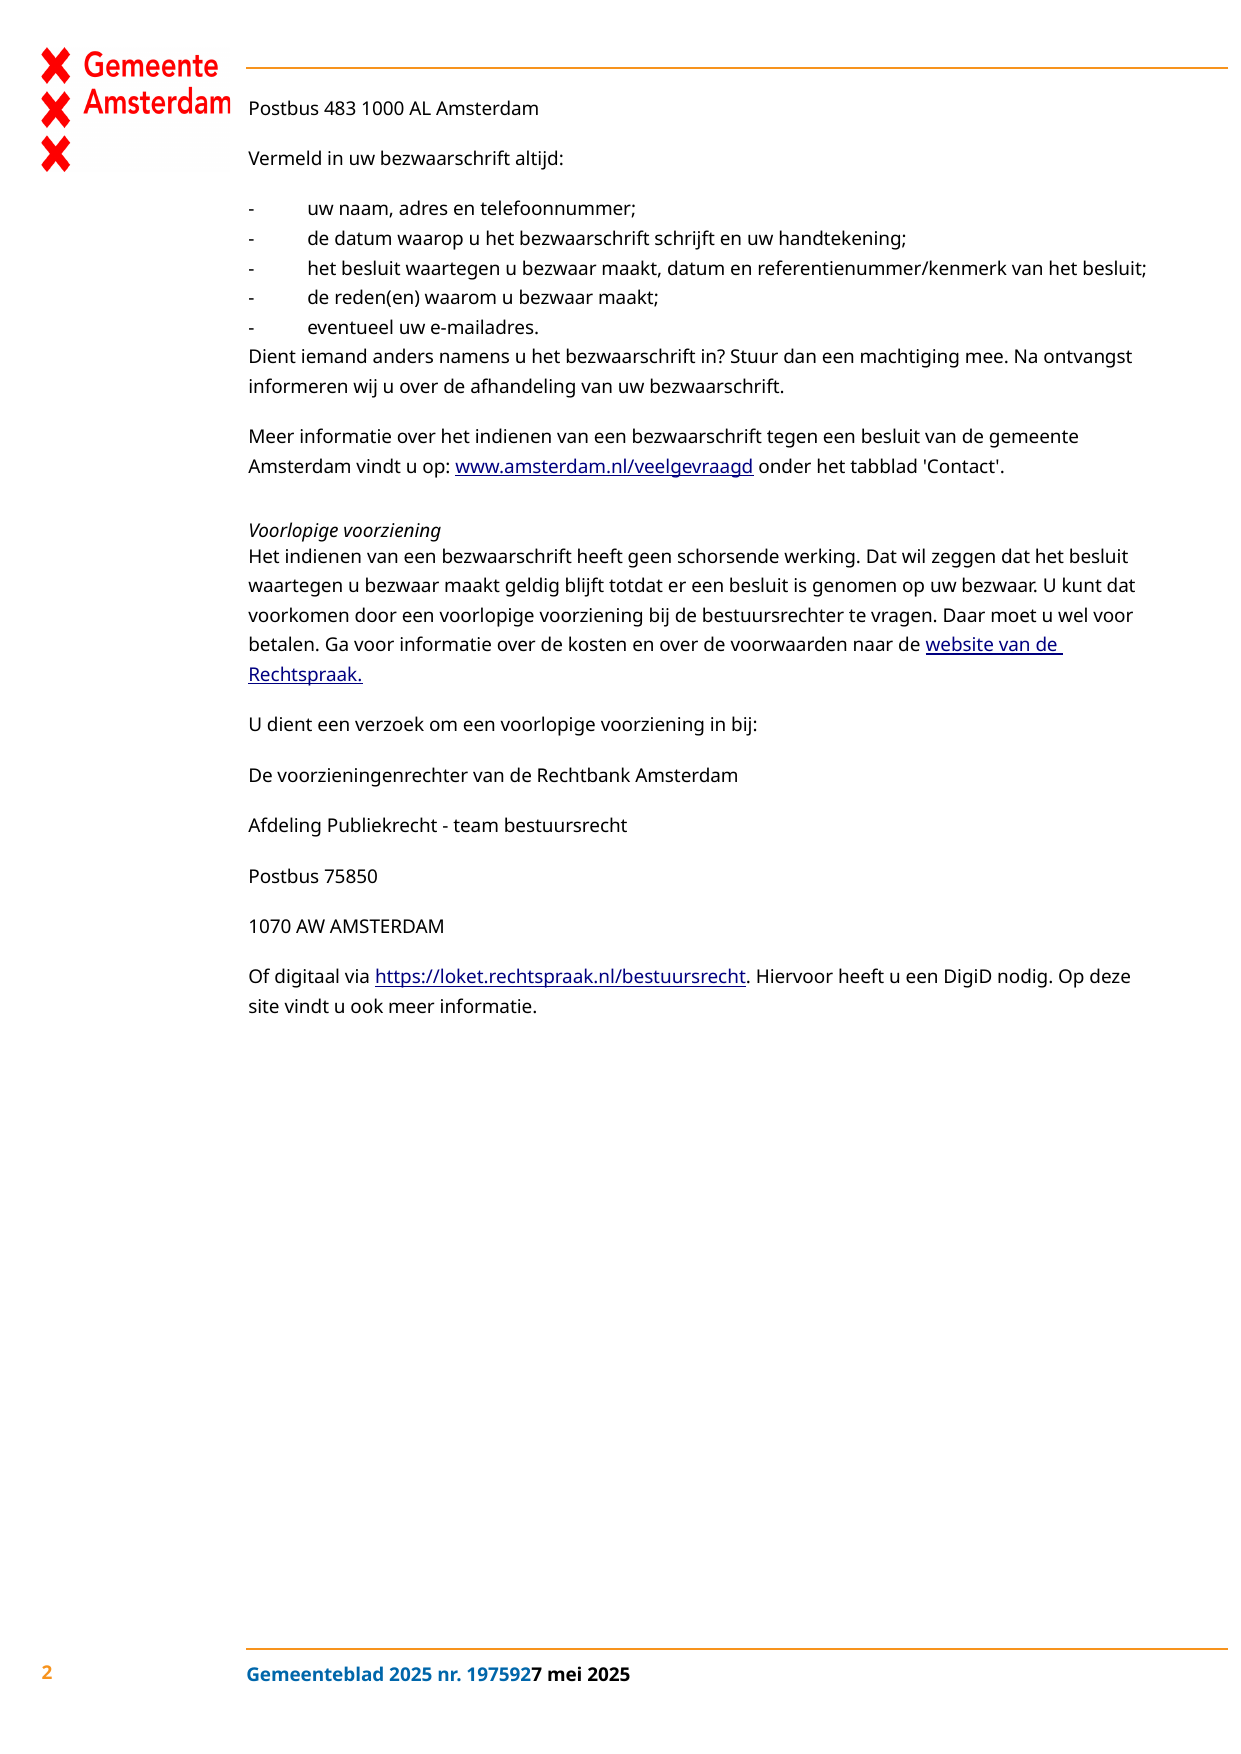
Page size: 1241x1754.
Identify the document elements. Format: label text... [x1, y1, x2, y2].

text 1070 AW AMSTERDAM [248, 913, 1152, 939]
text Dient iemand anders namens u het bezwaarschrift in? Stuur dan een machtiging mee. Na ontvangst informeren wij u over de afhandeling van uw bezwaarschrift. [248, 343, 1152, 399]
list de datum waarop u het bezwaarschrift schrijft en uw handtekening; [248, 225, 1152, 251]
text Of digitaal via https://loket.rechtspraak.nl/bestuursrecht. Hiervoor heeft u een DigiD nodig. Op deze site vindt u ook meer informatie. [248, 964, 1152, 1019]
text De voorzieningenrechter van de Rechtbank Amsterdam [248, 762, 1152, 788]
text Afdeling Publiekrecht - team bestuursrecht [248, 812, 1152, 838]
text Voorlopige voorziening [248, 517, 1152, 543]
text Meer informatie over het indienen van een bezwaarschrift tegen een besluit van de gemeente Amsterdam vindt u op: www.amsterdam.nl/veelgevraagd onder het tabblad 'Contact'. [248, 423, 1152, 479]
list eventueel uw e-mailadres. [248, 314, 1152, 340]
text Vermeld in uw bezwaarschrift altijd: [248, 145, 1152, 171]
text Postbus 75850 [248, 863, 1152, 888]
list het besluit waartegen u bezwaar maakt, datum en referentienummer/kenmerk van het besluit; [248, 255, 1152, 281]
text Postbus 483 1000 AL Amsterdam [248, 95, 1152, 121]
text U dient een verzoek om een voorlopige voorziening in bij: [248, 712, 1152, 737]
picture [41, 47, 231, 172]
text Het indienen van een bezwaarschrift heeft geen schorsende werking. Dat wil zeggen dat het besluit waartegen u bezwaar maakt geldig blijft totdat er een besluit is genomen op uw bezwaar. U kunt dat voorkomen door een voorlopige voorziening bij de bestuursrechter te vragen. Daar moet u wel voor betalen. Ga voor informatie over de kosten en over de voorwaarden naar de website van de Rechtspraak. [248, 543, 1152, 687]
list de reden(en) waarom u bezwaar maakt; [248, 284, 1152, 310]
list uw naam, adres en telefoonnummer; [248, 196, 1152, 221]
